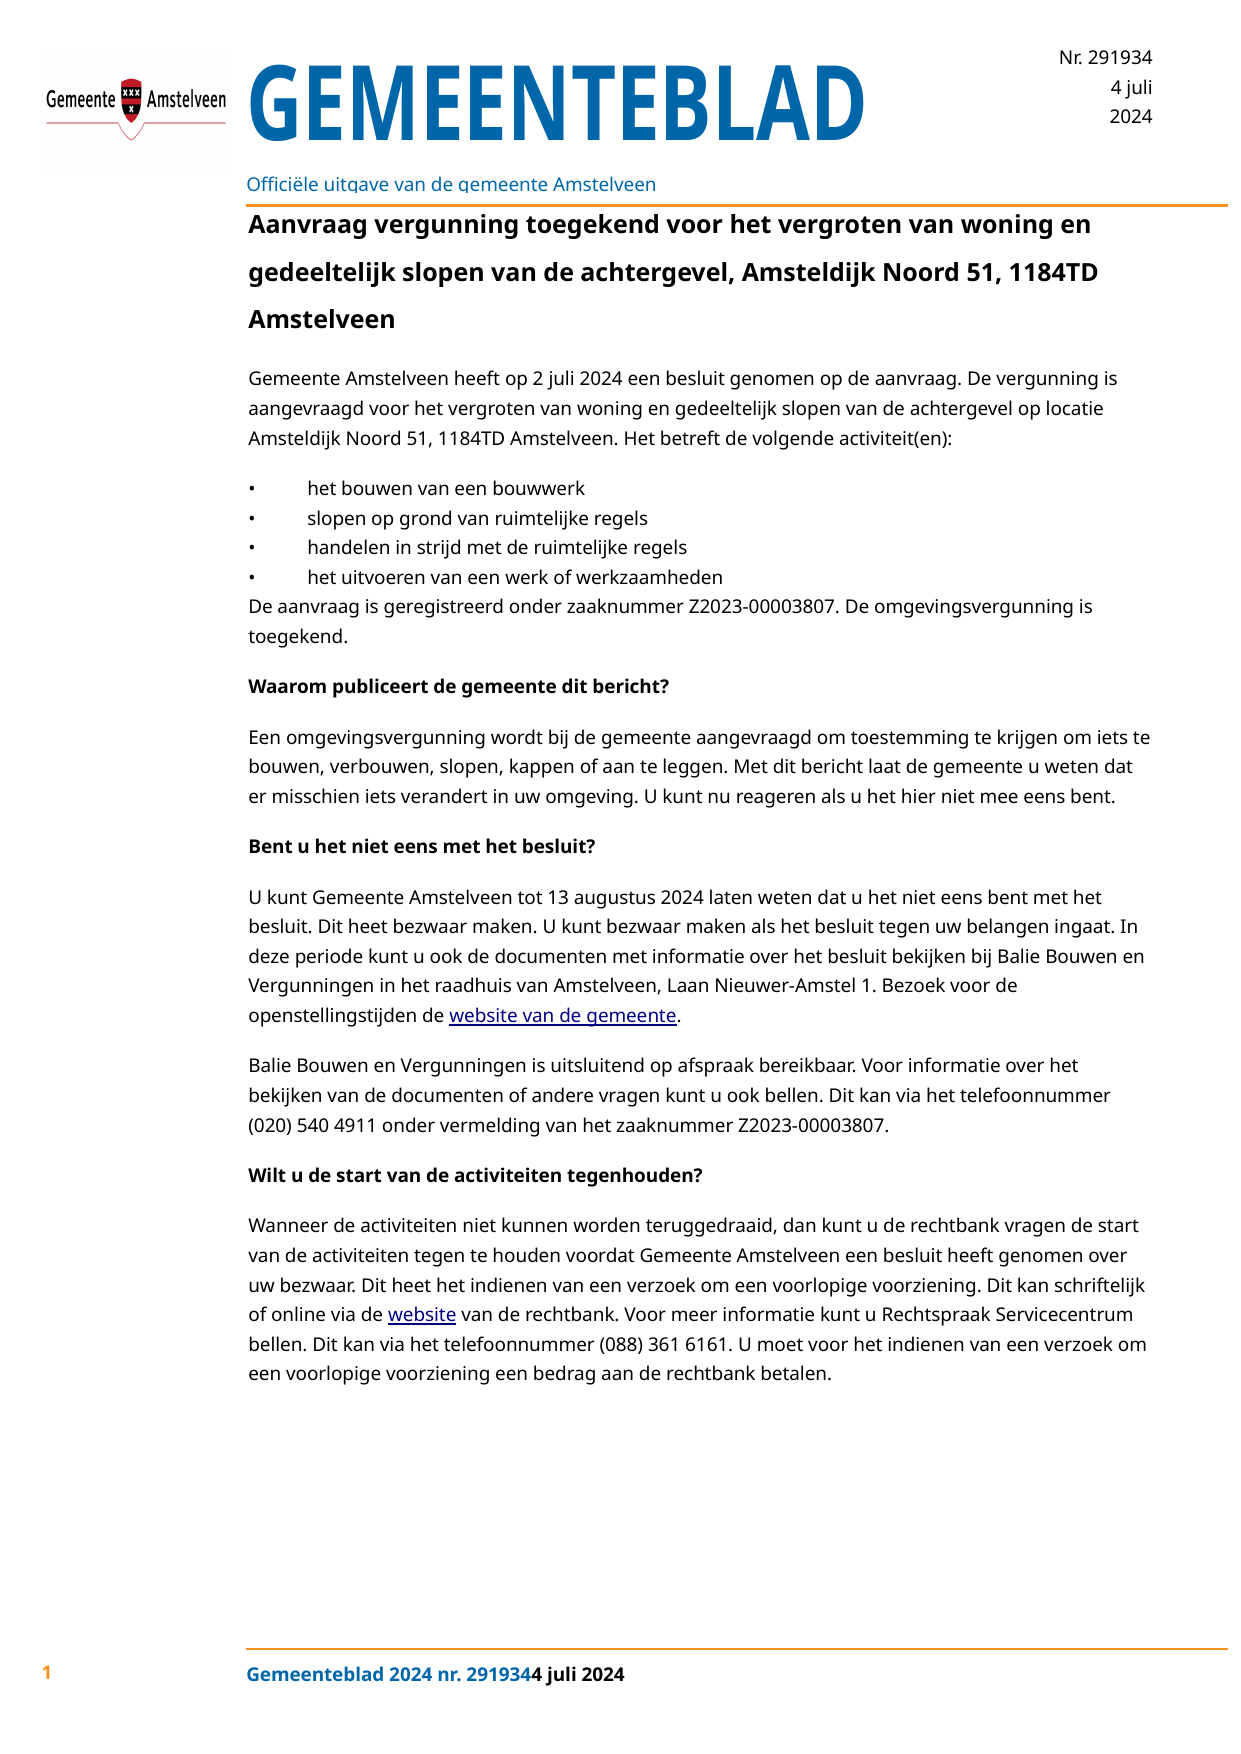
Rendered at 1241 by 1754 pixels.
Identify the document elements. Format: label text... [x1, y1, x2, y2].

text Waarom publiceert de gemeente dit bericht? [248, 673, 1152, 699]
text Aanvraag vergunning toegekend voor het vergroten van woning en gedeeltelijk slopen van de achtergevel, Amsteldijk Noord 51, 1184TD Amstelveen [248, 207, 1152, 336]
list het uitvoeren van een werk of werkzaamheden [248, 564, 1152, 589]
list slopen op grond van ruimtelijke regels [248, 505, 1152, 530]
list handelen in strijd met de ruimtelijke regels [248, 534, 1152, 560]
text U kunt Gemeente Amstelveen tot 13 augustus 2024 laten weten dat u het niet eens bent met het besluit. Dit heet bezwaar maken. U kunt bezwaar maken als het besluit tegen uw belangen ingaat. In deze periode kunt u ook de documenten met informatie over het besluit bekijken bij Balie Bouwen en Vergunningen in het raadhuis van Amstelveen, Laan Nieuwer-Amstel 1. Bezoek voor de openstellingstijden de website van de gemeente. [248, 884, 1152, 1028]
list het bouwen van een bouwwerk [248, 475, 1152, 501]
picture [41, 47, 231, 172]
text Gemeente Amstelveen heeft op 2 juli 2024 een besluit genomen op de aanvraag. De vergunning is aangevraagd voor het vergroten van woning en gedeeltelijk slopen van de achtergevel op locatie Amsteldijk Noord 51, 1184TD Amstelveen. Het betreft de volgende activiteit(en): [248, 366, 1152, 450]
text Balie Bouwen en Vergunningen is uitsluitend op afspraak bereikbaar. Voor informatie over het bekijken van de documenten of andere vragen kunt u ook bellen. Dit kan via het telefoonnummer (020) 540 4911 onder vermelding van het zaaknummer Z2023-00003807. [248, 1053, 1152, 1137]
text Een omgevingsvergunning wordt bij de gemeente aangevraagd om toestemming te krijgen om iets te bouwen, verbouwen, slopen, kappen of aan te leggen. Met dit bericht laat de gemeente u weten dat er misschien iets verandert in uw omgeving. U kunt nu reageren als u het hier niet mee eens bent. [248, 724, 1152, 809]
text Wilt u de start van de activiteiten tegenhouden? [248, 1162, 1152, 1188]
text De aanvraag is geregistreerd onder zaaknummer Z2023-00003807. De omgevingsvergunning is toegekend. [248, 593, 1152, 649]
text Wanneer de activiteiten niet kunnen worden teruggedraaid, dan kunt u de rechtbank vragen de start van de activiteiten tegen te houden voordat Gemeente Amstelveen een besluit heeft genomen over uw bezwaar. Dit heet het indienen van een verzoek om een voorlopige voorziening. Dit kan schriftelijk of online via de website van de rechtbank. Voor meer informatie kunt u Rechtspraak Servicecentrum bellen. Dit kan via het telefoonnummer (088) 361 6161. U moet voor het indienen van een verzoek om een voorlopige voorziening een bedrag aan de rechtbank betalen. [248, 1213, 1152, 1386]
text Bent u het niet eens met het besluit? [248, 833, 1152, 859]
